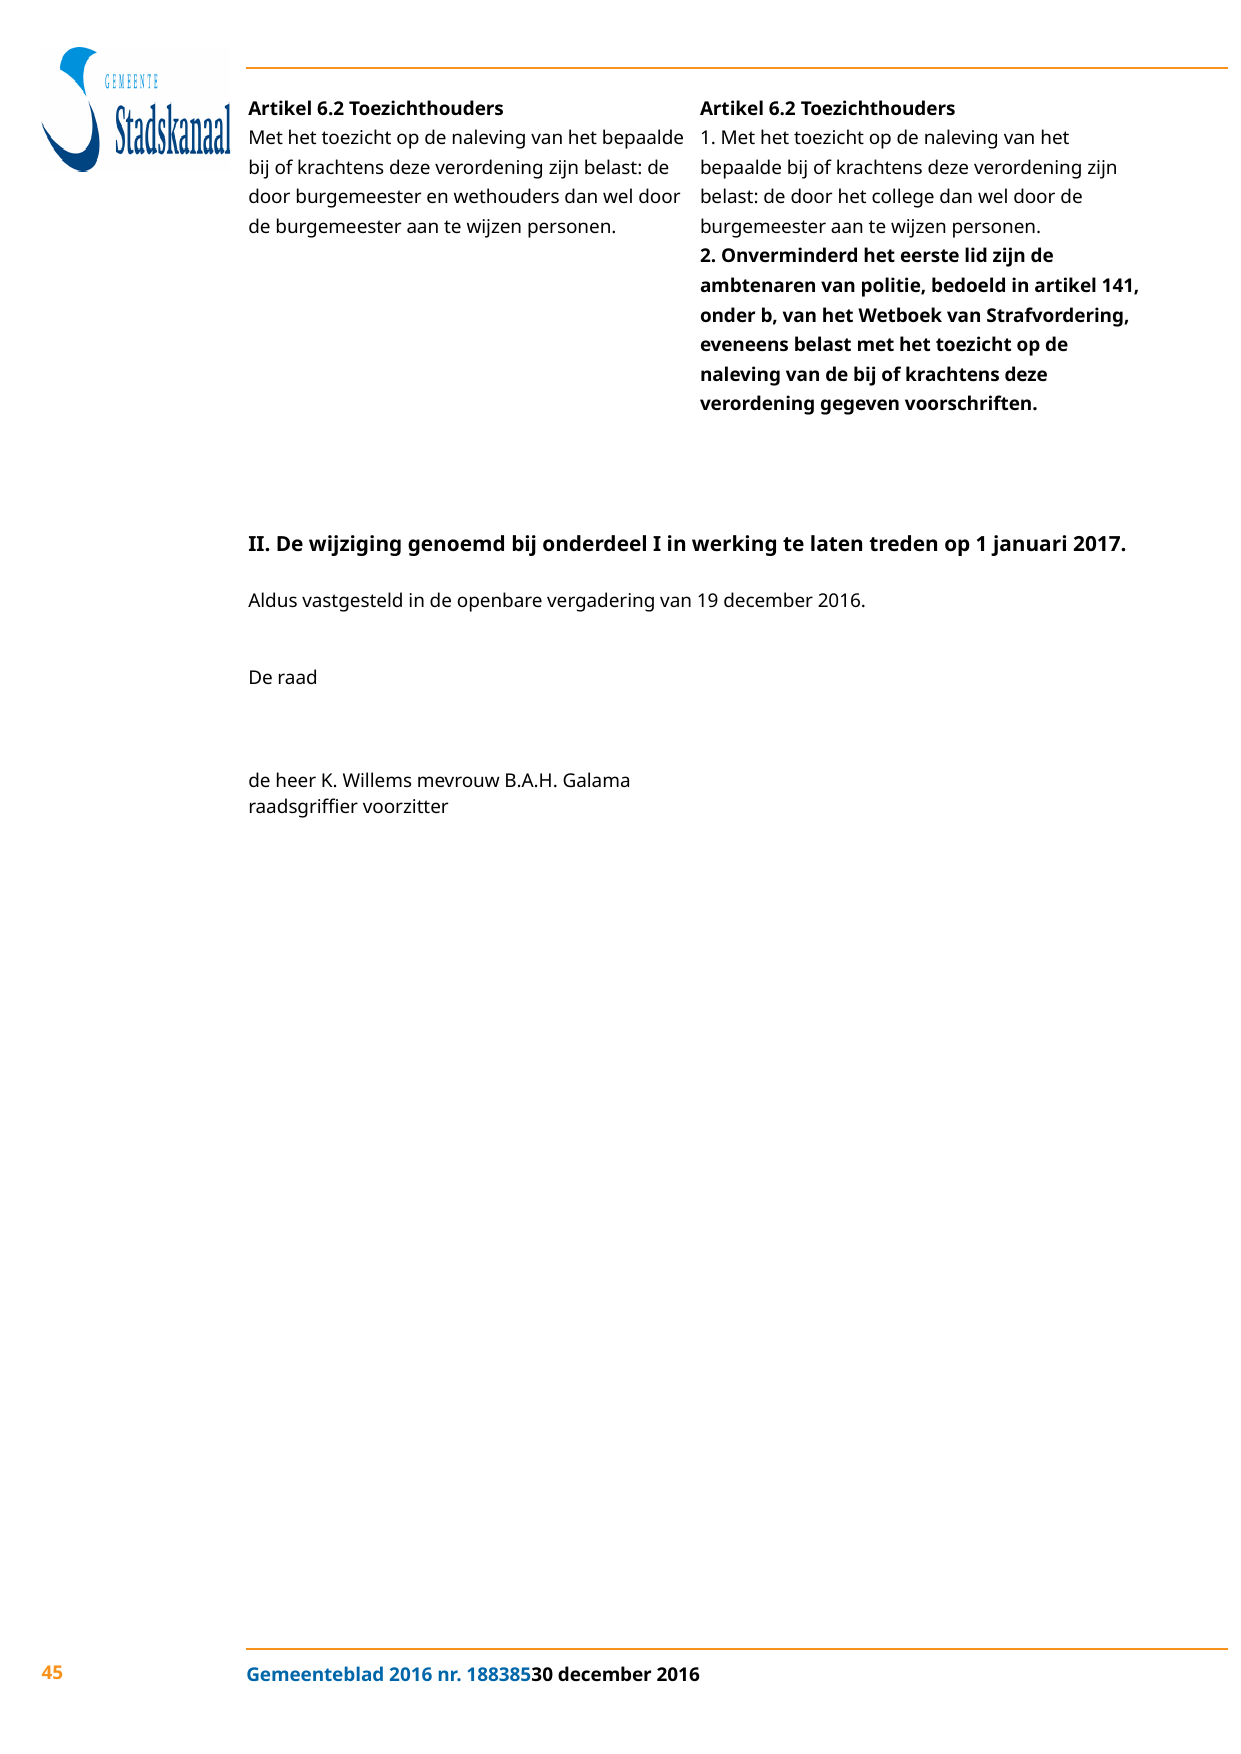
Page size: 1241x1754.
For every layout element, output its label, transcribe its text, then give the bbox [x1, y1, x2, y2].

text II. De wijziging genoemd bij onderdeel I in werking te laten treden op 1 januari 2017. [248, 529, 1152, 558]
text raadsgriffier voorzitter [248, 793, 1152, 819]
text De raad [248, 664, 1152, 690]
table_cell Artikel 6.2 Toezichthouders 1. Met het toezicht op de naleving van het bepaalde bij of krachtens deze verordening zijn belast: de door het college dan wel door de burgemeester aan te wijzen personen. 2. Onverminderd het eerste lid zijn de ambtenaren van politie, bedoeld in artikel 141, onder b, van het Wetboek van Strafvordering, eveneens belast met het toezicht op de naleving van de bij of krachtens deze verordening gegeven voorschriften. [700, 95, 1152, 446]
text de heer K. Willems mevrouw B.A.H. Galama [248, 767, 1152, 793]
picture [41, 47, 231, 172]
table_cell Artikel 6.2 Toezichthouders Met het toezicht op de naleving van het bepaalde bij of krachtens deze verordening zijn belast: de door burgemeester en wethouders dan wel door de burgemeester aan te wijzen personen. [248, 95, 700, 446]
text Aldus vastgesteld in de openbare vergadering van 19 december 2016. [248, 587, 1152, 613]
